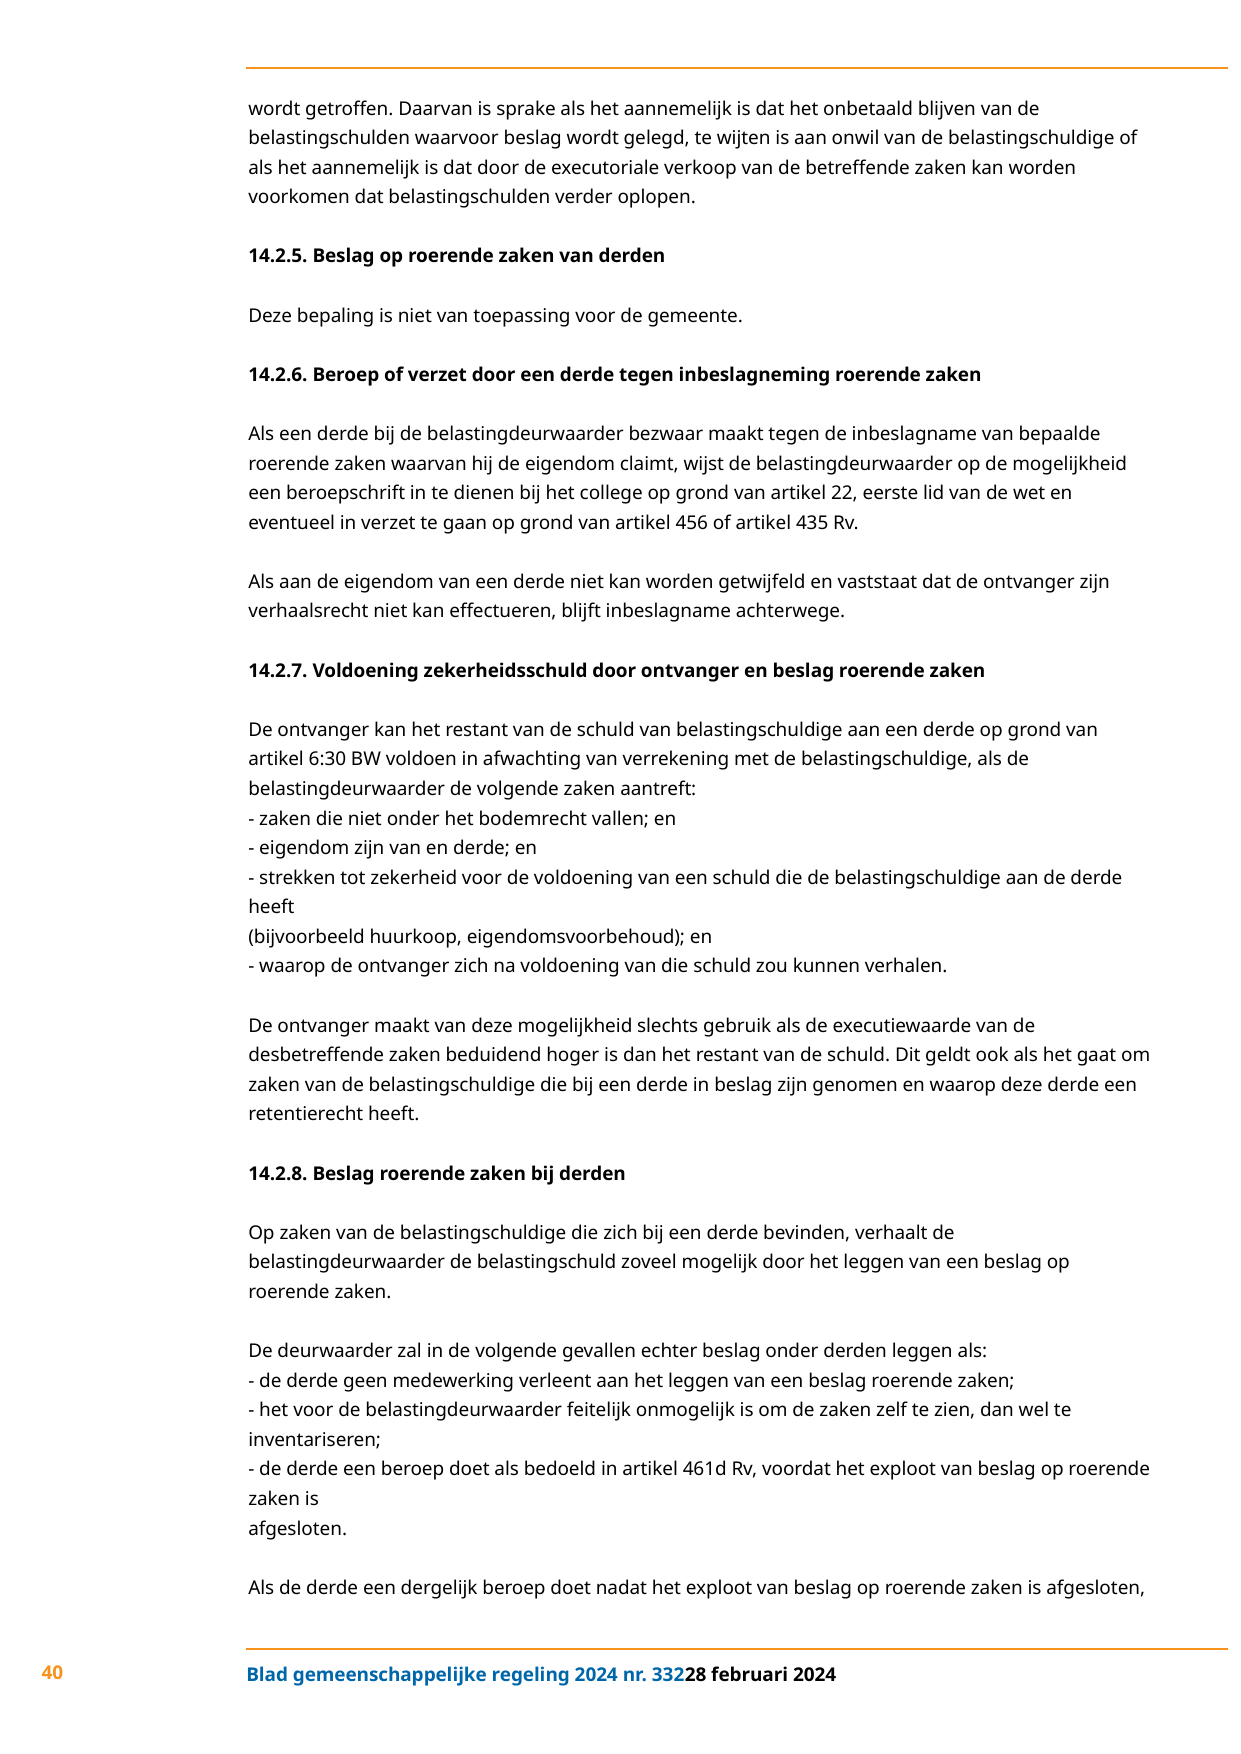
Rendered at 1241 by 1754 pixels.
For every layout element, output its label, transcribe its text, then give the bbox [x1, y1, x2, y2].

text afgesloten. [248, 1515, 1152, 1541]
text Op zaken van de belastingschuldige die zich bij een derde bevinden, verhaalt de belastingdeurwaarder de belastingschuld zoveel mogelijk door het leggen van een beslag op roerende zaken. [248, 1219, 1152, 1304]
text (bijvoorbeeld huurkoop, eigendomsvoorbehoud); en [248, 923, 1152, 949]
text wordt getroffen. Daarvan is sprake als het aannemelijk is dat het onbetaald blijven van de belastingschulden waarvoor beslag wordt gelegd, te wijten is aan onwil van de belastingschuldige of als het aannemelijk is dat door de executoriale verkoop van de betreffende zaken kan worden voorkomen dat belastingschulden verder oplopen. [248, 95, 1152, 209]
text - eigendom zijn van en derde; en [248, 834, 1152, 860]
text 14.2.7. Voldoening zekerheidsschuld door ontvanger en beslag roerende zaken [248, 657, 1152, 683]
text - waarop de ontvanger zich na voldoening van die schuld zou kunnen verhalen. [248, 953, 1152, 978]
text Als aan de eigendom van een derde niet kan worden getwijfeld en vaststaat dat de ontvanger zijn verhaalsrecht niet kan effectueren, blijft inbeslagname achterwege. [248, 568, 1152, 623]
text - de derde geen medewerking verleent aan het leggen van een beslag roerende zaken; [248, 1367, 1152, 1393]
text Deze bepaling is niet van toepassing voor de gemeente. [248, 302, 1152, 328]
text Als de derde een dergelijk beroep doet nadat het exploot van beslag op roerende zaken is afgesloten, [248, 1574, 1152, 1600]
text De ontvanger kan het restant van de schuld van belastingschuldige aan een derde op grond van artikel 6:30 BW voldoen in afwachting van verrekening met de belastingschuldige, als de belastingdeurwaarder de volgende zaken aantreft: [248, 716, 1152, 801]
text - de derde een beroep doet als bedoeld in artikel 461d Rv, voordat het exploot van beslag op roerende zaken is [248, 1456, 1152, 1511]
text 14.2.8. Beslag roerende zaken bij derden [248, 1160, 1152, 1186]
text - strekken tot zekerheid voor de voldoening van een schuld die de belastingschuldige aan de derde heeft [248, 864, 1152, 919]
text 14.2.5. Beslag op roerende zaken van derden [248, 243, 1152, 268]
text - het voor de belastingdeurwaarder feitelijk onmogelijk is om de zaken zelf te zien, dan wel te inventariseren; [248, 1396, 1152, 1452]
text - zaken die niet onder het bodemrecht vallen; en [248, 805, 1152, 831]
picture [41, 47, 231, 172]
text De ontvanger maakt van deze mogelijkheid slechts gebruik als de executiewaarde van de desbetreffende zaken beduidend hoger is dan het restant van de schuld. Dit geldt ook als het gaat om zaken van de belastingschuldige die bij een derde in beslag zijn genomen en waarop deze derde een retentierecht heeft. [248, 1012, 1152, 1126]
text De deurwaarder zal in de volgende gevallen echter beslag onder derden leggen als: [248, 1337, 1152, 1363]
text 14.2.6. Beroep of verzet door een derde tegen inbeslagneming roerende zaken [248, 361, 1152, 387]
text Als een derde bij de belastingdeurwaarder bezwaar maakt tegen de inbeslagname van bepaalde roerende zaken waarvan hij de eigendom claimt, wijst de belastingdeurwaarder op de mogelijkheid een beroepschrift in te dienen bij het college op grond van artikel 22, eerste lid van de wet en eventueel in verzet te gaan op grond van artikel 456 of artikel 435 Rv. [248, 420, 1152, 535]
